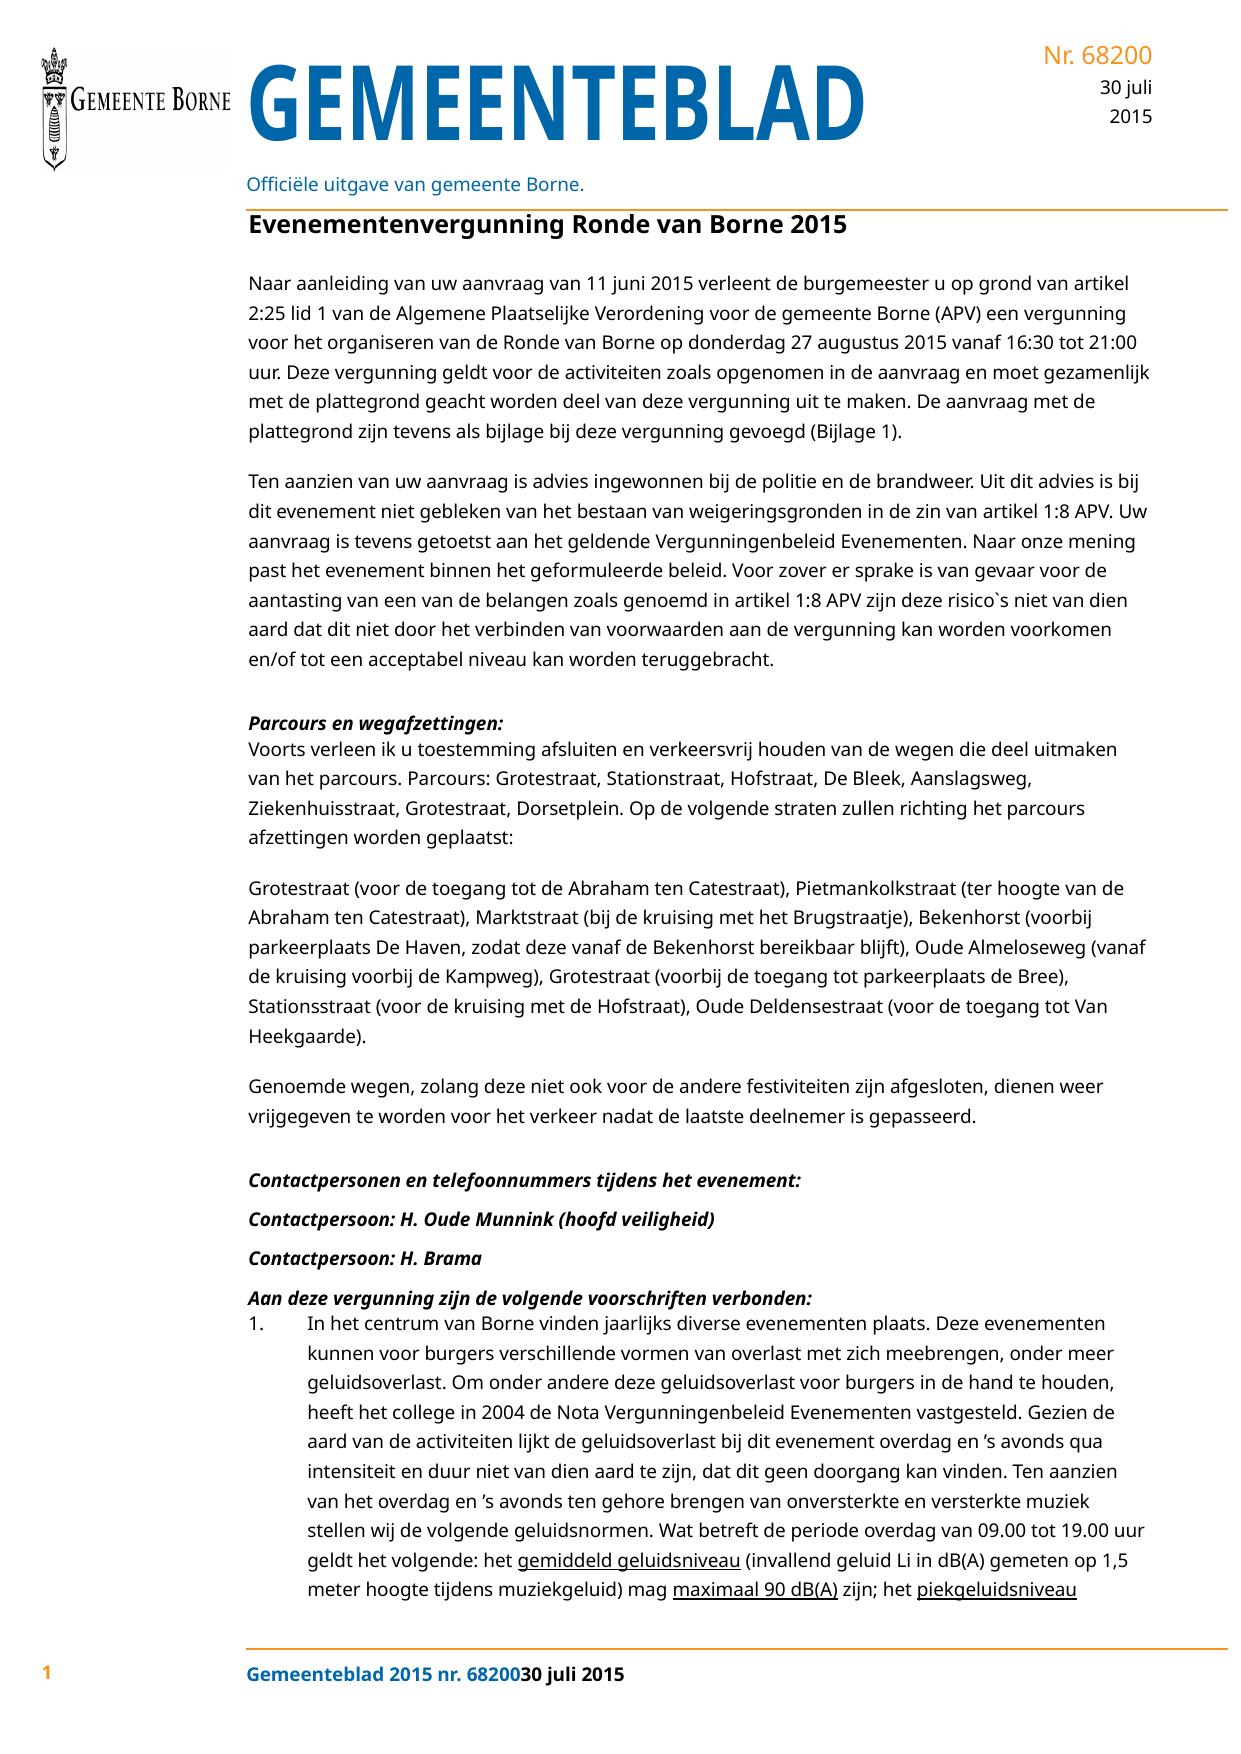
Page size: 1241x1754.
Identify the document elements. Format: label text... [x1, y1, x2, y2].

text Evenementenvergunning Ronde van Borne 2015 [248, 211, 1152, 241]
text Contactpersoon: H. Oude Munnink (hoofd veiligheid) [248, 1206, 1152, 1232]
text Naar aanleiding van uw aanvraag van 11 juni 2015 verleent de burgemeester u op grond van artikel 2:25 lid 1 van de Algemene Plaatselijke Verordening voor de gemeente Borne (APV) een vergunning voor het organiseren van de Ronde van Borne op donderdag 27 augustus 2015 vanaf 16:30 tot 21:00 uur. Deze vergunning geldt voor de activiteiten zoals opgenomen in de aanvraag en moet gezamenlijk met de plattegrond geacht worden deel van deze vergunning uit te maken. De aanvraag met de plattegrond zijn tevens als bijlage bij deze vergunning gevoegd (Bijlage 1). [248, 270, 1152, 444]
text Ten aanzien van uw aanvraag is advies ingewonnen bij de politie en de brandweer. Uit dit advies is bij dit evenement niet gebleken van het bestaan van weigeringsgronden in de zin van artikel 1:8 APV. Uw aanvraag is tevens getoetst aan het geldende Vergunningenbeleid Evenementen. Naar onze mening past het evenement binnen het geformuleerde beleid. Voor zover er sprake is van gevaar voor de aantasting van een van de belangen zoals genoemd in artikel 1:8 APV zijn deze risico`s niet van dien aard dat dit niet door het verbinden van voorwaarden aan de vergunning kan worden voorkomen en/of tot een acceptabel niveau kan worden teruggebracht. [248, 469, 1152, 672]
text Aan deze vergunning zijn de volgende voorschriften verbonden: [248, 1285, 1152, 1310]
text Contactpersoon: H. Brama [248, 1245, 1152, 1271]
text Parcours en wegafzettingen: [248, 710, 1152, 736]
text Genoemde wegen, zolang deze niet ook voor de andere festiviteiten zijn afgesloten, dienen weer vrijgegeven te worden voor het verkeer nadat de laatste deelnemer is gepasseerd. [248, 1073, 1152, 1129]
text Grotestraat (voor de toegang tot de Abraham ten Catestraat), Pietmankolkstraat (ter hoogte van de Abraham ten Catestraat), Marktstraat (bij de kruising met het Brugstraatje), Bekenhorst (voorbij parkeerplaats De Haven, zodat deze vanaf de Bekenhorst bereikbaar blijft), Oude Almeloseweg (vanaf de kruising voorbij de Kampweg), Grotestraat (voorbij de toegang tot parkeerplaats de Bree), Stationsstraat (voor de kruising met de Hofstraat), Oude Deldensestraat (voor de toegang tot Van Heekgaarde). [248, 875, 1152, 1049]
text Voorts verleen ik u toestemming afsluiten en verkeersvrij houden van de wegen die deel uitmaken van het parcours. Parcours: Grotestraat, Stationstraat, Hofstraat, De Bleek, Aanslagsweg, Ziekenhuisstraat, Grotestraat, Dorsetplein. Op de volgende straten zullen richting het parcours afzettingen worden geplaatst: [248, 736, 1152, 850]
text Contactpersonen en telefoonnummers tijdens het evenement: [248, 1167, 1152, 1193]
picture [41, 47, 231, 172]
list In het centrum van Borne vinden jaarlijks diverse evenementen plaats. Deze evenementen kunnen voor burgers verschillende vormen van overlast met zich meebrengen, onder meer geluidsoverlast. Om onder andere deze geluidsoverlast voor burgers in de hand te houden, heeft het college in 2004 de Nota Vergunningenbeleid Evenementen vastgesteld. Gezien de aard van de activiteiten lijkt de geluidsoverlast bij dit evenement overdag en ’s avonds qua intensiteit en duur niet van dien aard te zijn, dat dit geen doorgang kan vinden. Ten aanzien van het overdag en ’s avonds ten gehore brengen van onversterkte en versterkte muziek stellen wij de volgende geluidsnormen. Wat betreft de periode overdag van 09.00 tot 19.00 uur geldt het volgende: het gemiddeld geluidsniveau (invallend geluid Li in dB(A) gemeten op 1,5 meter hoogte tijdens muziekgeluid) mag maximaal 90 dB(A) zijn; het piekgeluidsniveau [248, 1310, 1152, 1602]
